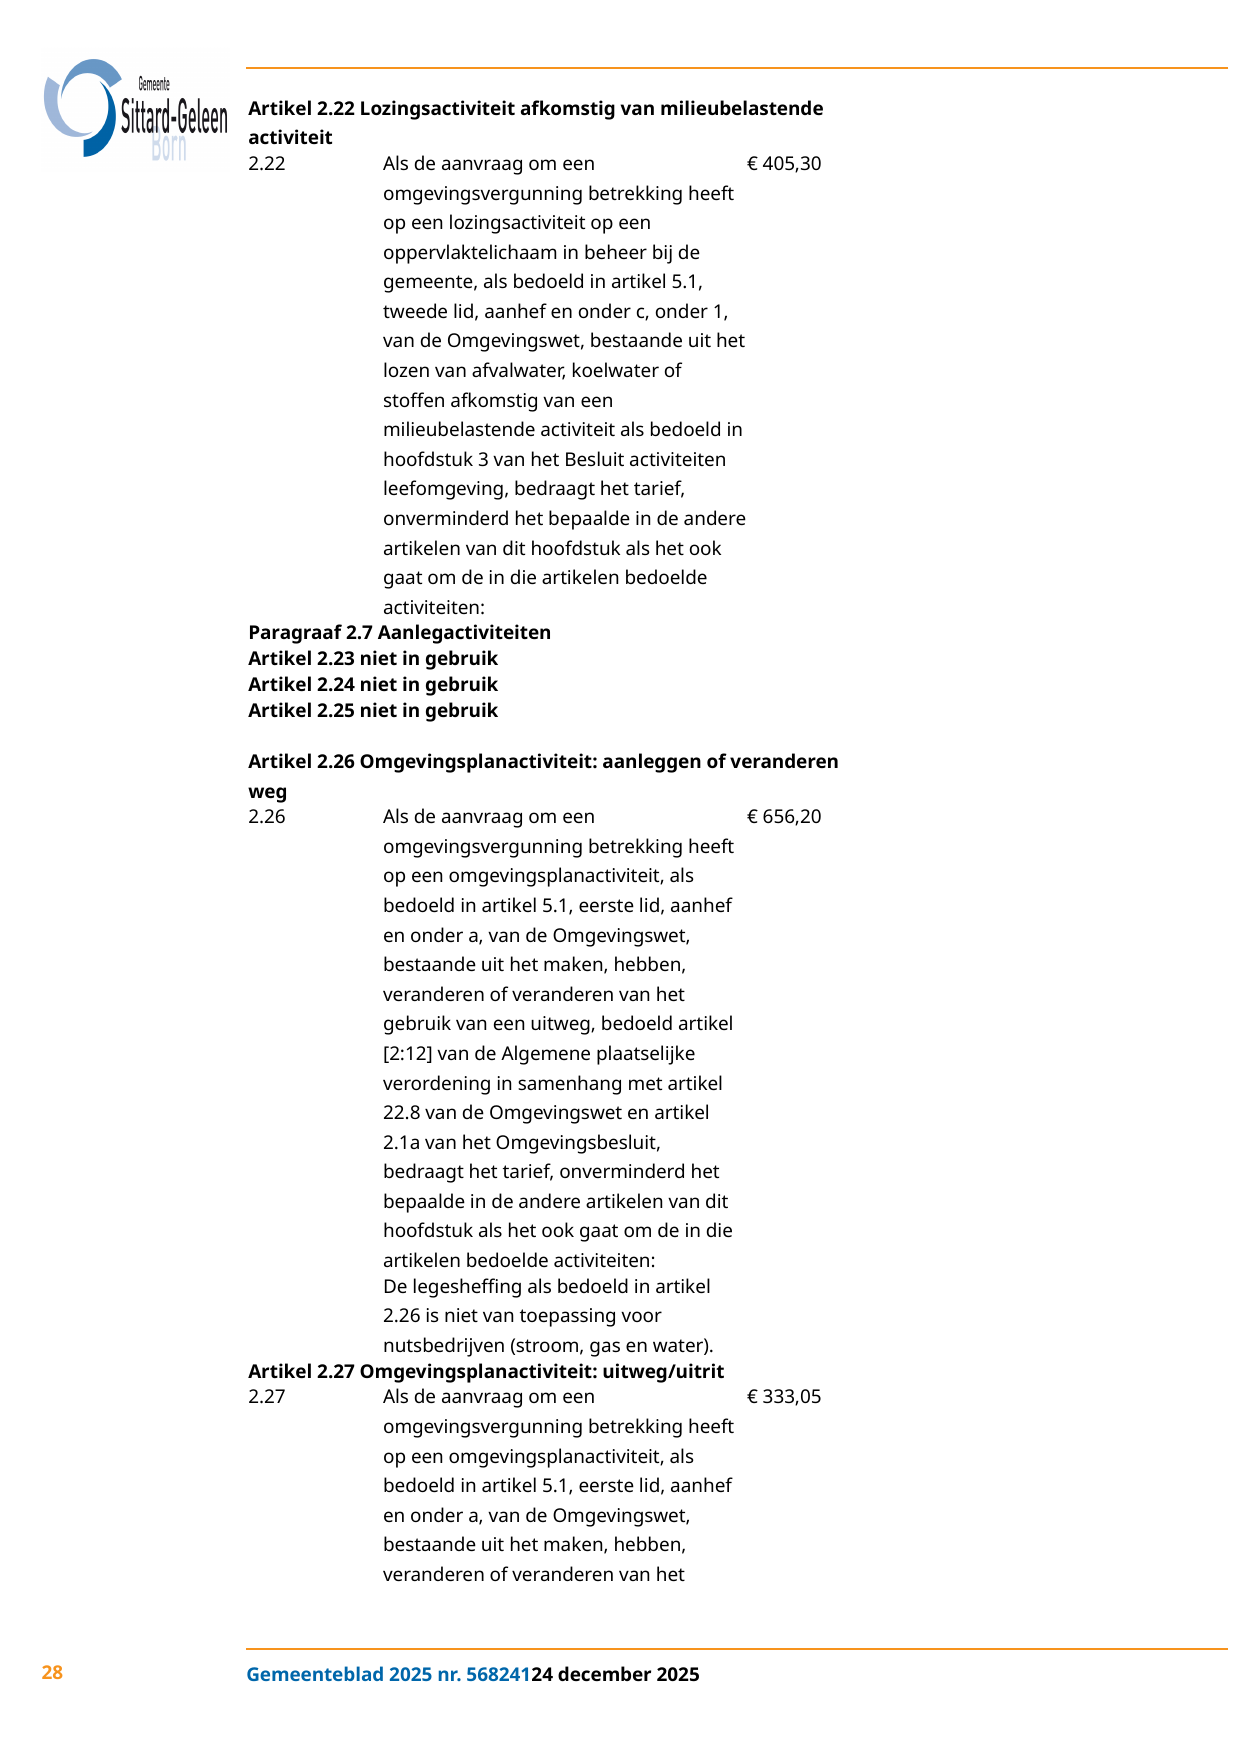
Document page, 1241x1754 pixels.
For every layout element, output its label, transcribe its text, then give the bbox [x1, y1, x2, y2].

table_cell 2.22 [248, 150, 383, 619]
table_cell € 333,05 [747, 1384, 882, 1587]
table_cell Artikel 2.22 Lozingsactiviteit afkomstig van milieubelastende activiteit [248, 95, 882, 150]
table_cell Als de aanvraag om een omgevingsvergunning betrekking heeft op een omgevingsplanactiviteit, als bedoeld in artikel 5.1, eerste lid, aanhef en onder a, van de Omgevingswet, bestaande uit het maken, hebben, veranderen of veranderen van het [383, 1384, 747, 1587]
table_cell [747, 723, 882, 748]
table_cell Paragraaf 2.7 Aanlegactiviteiten [248, 620, 1152, 645]
table_cell [383, 723, 747, 748]
table_cell [882, 1273, 1017, 1358]
table_cell 2.27 [248, 1384, 383, 1587]
table_cell [882, 150, 1017, 619]
table_cell Artikel 2.25 niet in gebruik [248, 697, 882, 722]
table_cell [248, 1273, 383, 1358]
table_cell [248, 723, 383, 748]
table_cell € 405,30 [747, 150, 882, 619]
table_cell Artikel 2.27 Omgevingsplanactiviteit: uitweg/uitrit [248, 1358, 882, 1384]
table_cell Als de aanvraag om een omgevingsvergunning betrekking heeft op een omgevingsplanactiviteit, als bedoeld in artikel 5.1, eerste lid, aanhef en onder a, van de Omgevingswet, bestaande uit het maken, hebben, veranderen of veranderen van het gebruik van een uitweg, bedoeld artikel [2:12] van de Algemene plaatselijke verordening in samenhang met artikel 22.8 van de Omgevingswet en artikel 2.1a van het Omgevingsbesluit, bedraagt het tarief, onverminderd het bepaalde in de andere artikelen van dit hoofdstuk als het ook gaat om de in die artikelen bedoelde activiteiten: [383, 804, 747, 1273]
picture [41, 47, 231, 172]
table_cell Artikel 2.24 niet in gebruik [248, 671, 882, 697]
table_cell [882, 804, 1017, 1273]
table_cell [747, 1273, 882, 1358]
table_cell [882, 723, 1017, 748]
table_cell € 656,20 [747, 804, 882, 1273]
table_cell Artikel 2.26 Omgevingsplanactiviteit: aanleggen of veranderen weg [248, 748, 882, 803]
table_cell Artikel 2.23 niet in gebruik [248, 645, 882, 671]
table_cell De legesheffing als bedoeld in artikel 2.26 is niet van toepassing voor nutsbedrijven (stroom, gas en water). [383, 1273, 747, 1358]
table_cell 2.26 [248, 804, 383, 1273]
table_cell Als de aanvraag om een omgevingsvergunning betrekking heeft op een lozingsactiviteit op een oppervlaktelichaam in beheer bij de gemeente, als bedoeld in artikel 5.1, tweede lid, aanhef en onder c, onder 1, van de Omgevingswet, bestaande uit het lozen van afvalwater, koelwater of stoffen afkomstig van een milieubelastende activiteit als bedoeld in hoofdstuk 3 van het Besluit activiteiten leefomgeving, bedraagt het tarief, onverminderd het bepaalde in de andere artikelen van dit hoofdstuk als het ook gaat om de in die artikelen bedoelde activiteiten: [383, 150, 747, 619]
table_cell [882, 1384, 1017, 1587]
